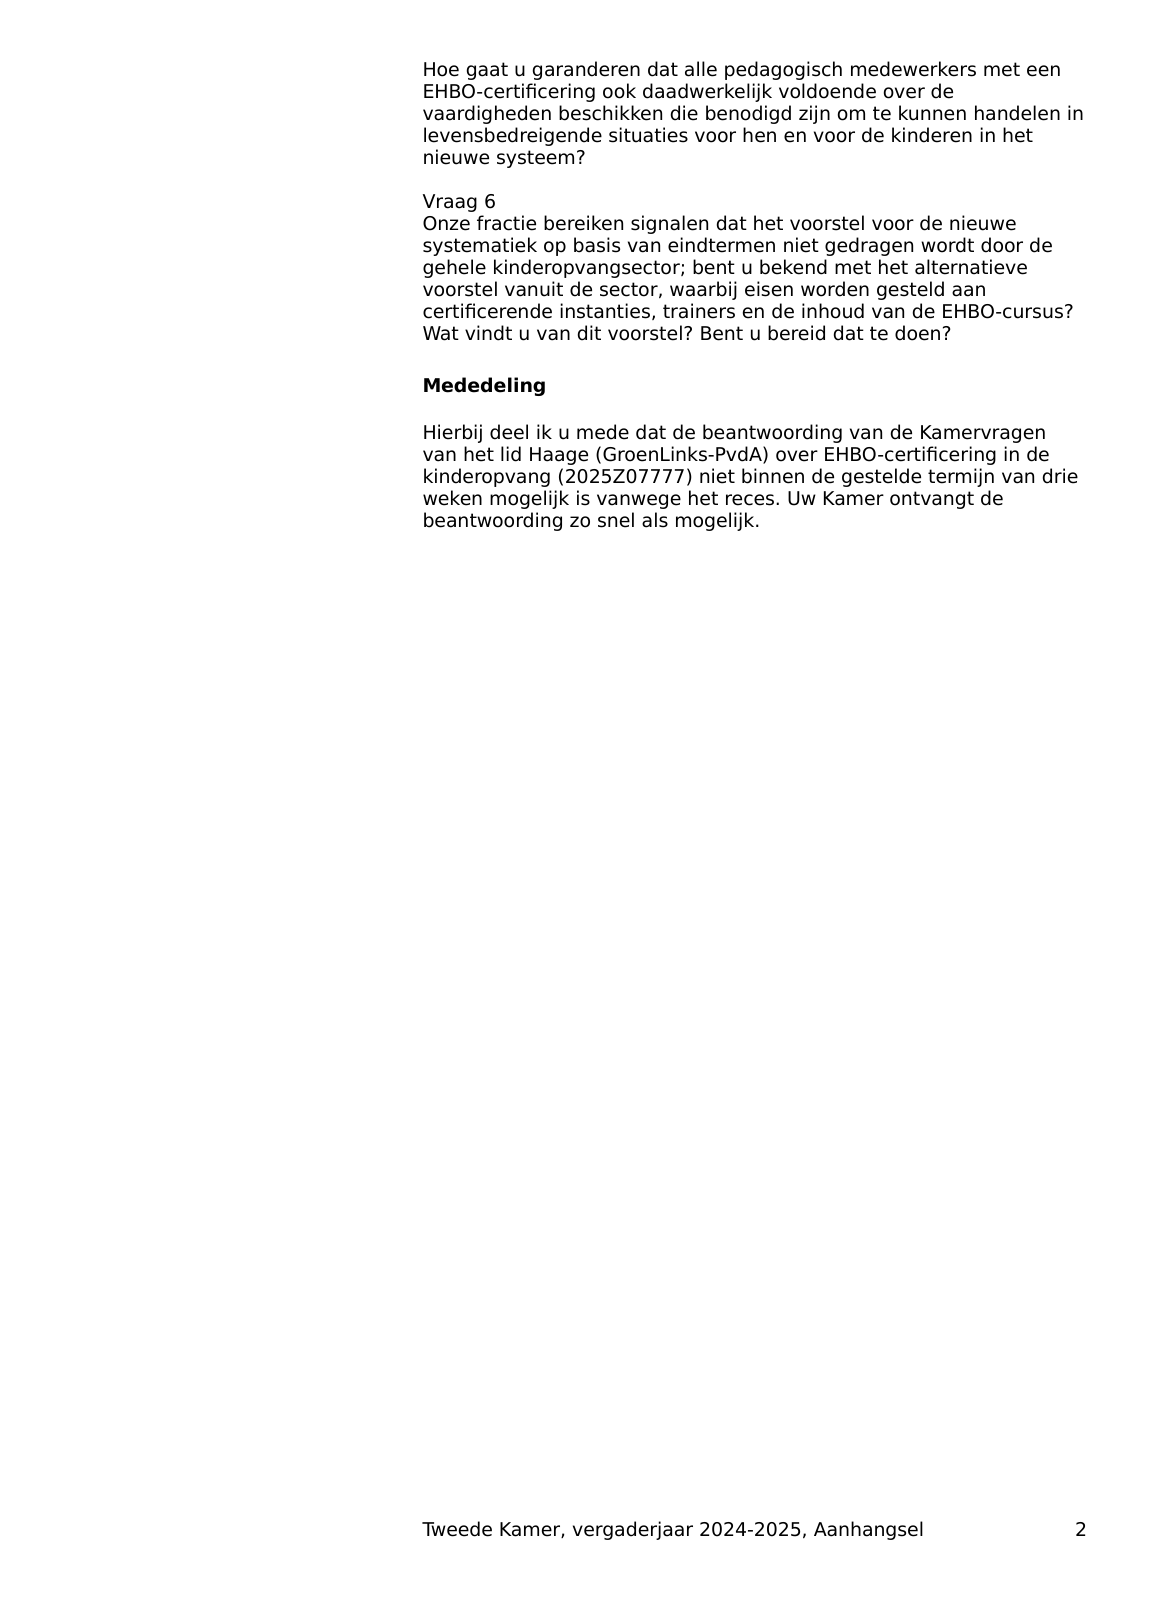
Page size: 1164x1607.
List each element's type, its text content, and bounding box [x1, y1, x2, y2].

text Vraag 6 [422, 191, 1087, 213]
text Hierbij deel ik u mede dat de beantwoording van de Kamervragen van het lid Haage (GroenLinks-PvdA) over EHBO-certificering in de kinderopvang (2025Z07777) niet binnen de gestelde termijn van drie weken mogelijk is vanwege het reces. Uw Kamer ontvangt de beantwoording zo snel als mogelijk. [422, 422, 1087, 532]
text Onze fractie bereiken signalen dat het voorstel voor de nieuwe systematiek op basis van eindtermen niet gedragen wordt door de gehele kinderopvangsector; bent u bekend met het alternatieve voorstel vanuit de sector, waarbij eisen worden gesteld aan certificerende instanties, trainers en de inhoud van de EHBO-cursus? Wat vindt u van dit voorstel? Bent u bereid dat te doen? [422, 213, 1087, 345]
text Hoe gaat u garanderen dat alle pedagogisch medewerkers met een EHBO-certificering ook daadwerkelijk voldoende over de vaardigheden beschikken die benodigd zijn om te kunnen handelen in levensbedreigende situaties voor hen en voor de kinderen in het nieuwe systeem? [422, 59, 1087, 169]
subtitle Mededeling [422, 375, 1087, 397]
